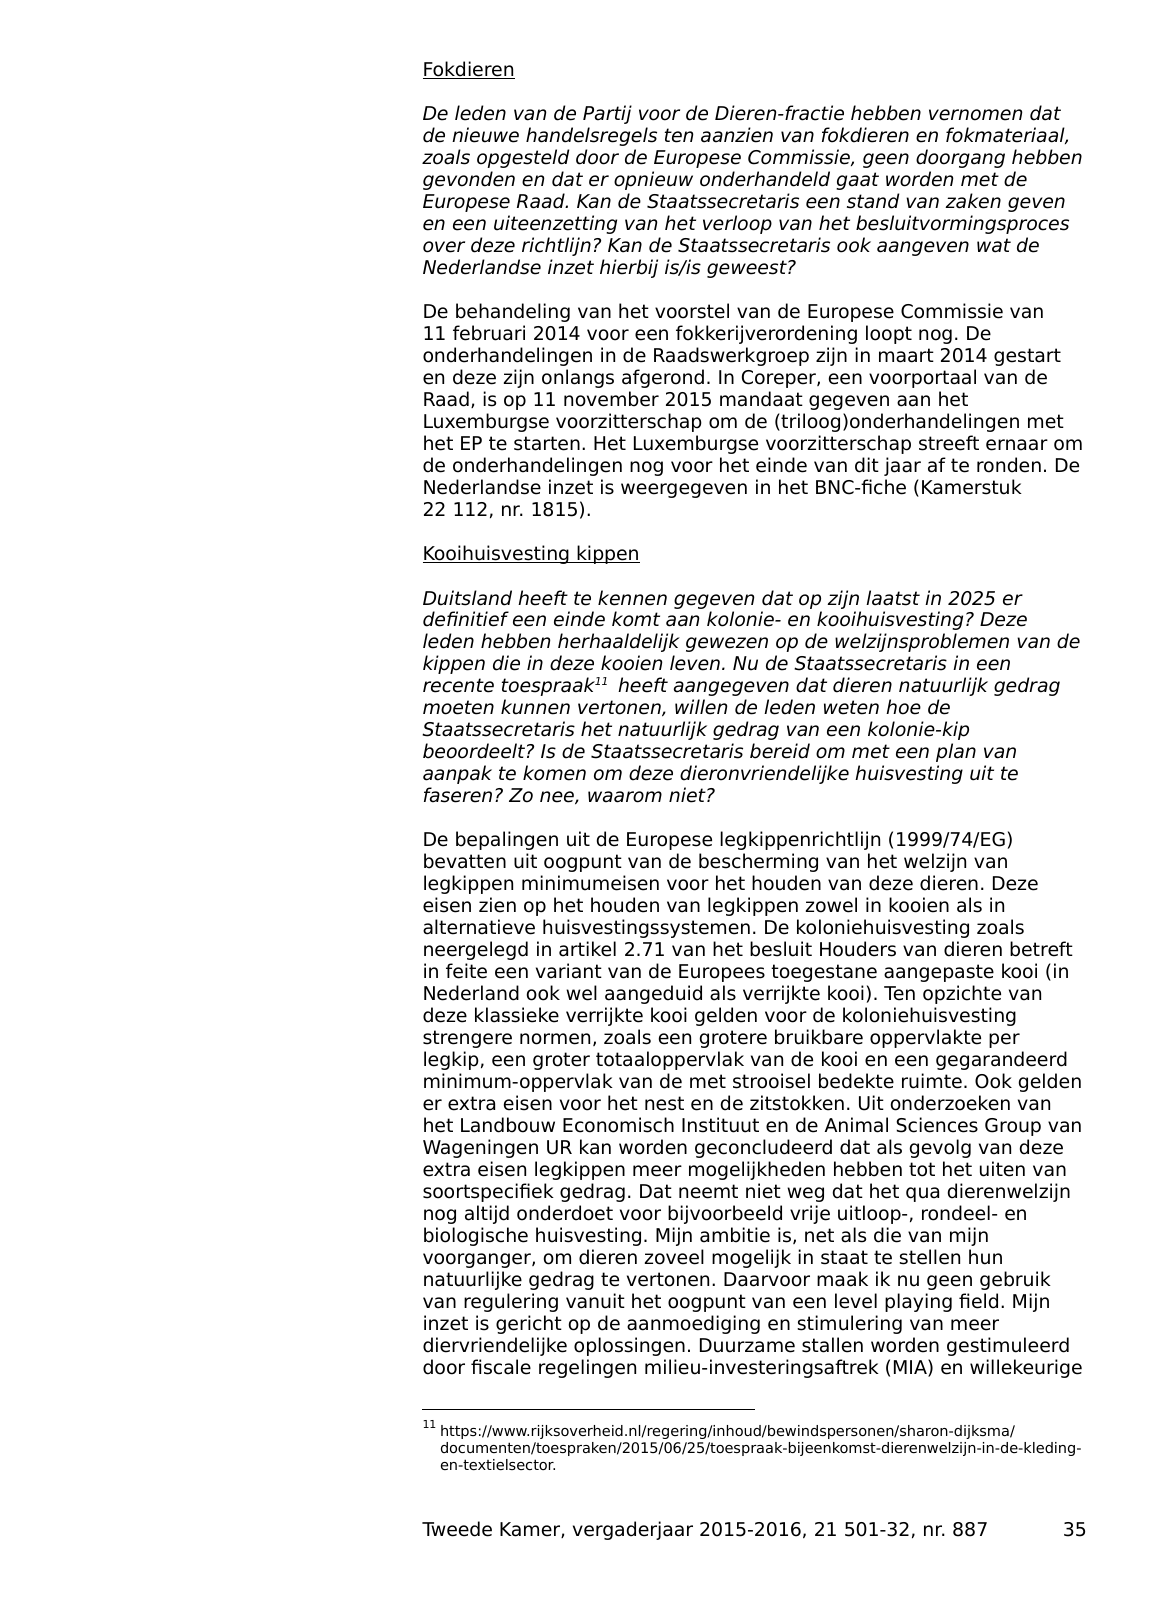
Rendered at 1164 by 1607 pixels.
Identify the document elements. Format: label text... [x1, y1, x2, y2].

text De behandeling van het voorstel van de Europese Commissie van 11 februari 2014 voor een fokkerijverordening loopt nog. De onderhandelingen in de Raadswerkgroep zijn in maart 2014 gestart en deze zijn onlangs afgerond. In Coreper, een voorportaal van de Raad, is op 11 november 2015 mandaat gegeven aan het Luxemburgse voorzitterschap om de (triloog)onderhandelingen met het EP te starten. Het Luxemburgse voorzitterschap streeft ernaar om de onderhandelingen nog voor het einde van dit jaar af te ronden. De Nederlandse inzet is weergegeven in het BNC-fiche (Kamerstuk 22 112, nr. 1815). [422, 301, 1087, 521]
text De bepalingen uit de Europese legkippenrichtlijn (1999/74/EG) bevatten uit oogpunt van de bescherming van het welzijn van legkippen minimumeisen voor het houden van deze dieren. Deze eisen zien op het houden van legkippen zowel in kooien als in alternatieve huisvestingssystemen. De koloniehuisvesting zoals neergelegd in artikel 2.71 van het besluit Houders van dieren betreft in feite een variant van de Europees toegestane aangepaste kooi (in Nederland ook wel aangeduid als verrijkte kooi). Ten opzichte van deze klassieke verrijkte kooi gelden voor de koloniehuisvesting strengere normen, zoals een grotere bruikbare oppervlakte per legkip, een groter totaaloppervlak van de kooi en een gegarandeerd minimum-oppervlak van de met strooisel bedekte ruimte. Ook gelden er extra eisen voor het nest en de zitstokken. Uit onderzoeken van het Landbouw Economisch Instituut en de Animal Sciences Group van Wageningen UR kan worden geconcludeerd dat als gevolg van deze extra eisen legkippen meer mogelijkheden hebben tot het uiten van soortspecifiek gedrag. Dat neemt niet weg dat het qua dierenwelzijn nog altijd onderdoet voor bijvoorbeeld vrije uitloop-, rondeel- en biologische huisvesting. Mijn ambitie is, net als die van mijn voorganger, om dieren zoveel mogelijk in staat te stellen hun natuurlijke gedrag te vertonen. Daarvoor maak ik nu geen gebruik van regulering vanuit het oogpunt van een level playing field. Mijn inzet is gericht op de aanmoediging en stimulering van meer diervriendelijke oplossingen. Duurzame stallen worden gestimuleerd door fiscale regelingen milieu-investeringsaftrek (MIA) en willekeurige [422, 829, 1087, 1379]
subtitle Fokdieren [422, 59, 1087, 81]
subtitle Kooihuisvesting kippen [422, 543, 1087, 565]
text https://www.rijksoverheid.nl/regering/inhoud/bewindspersonen/sharon-dijksma/documenten/toespraken/2015/06/25/toespraak-bijeenkomst-dierenwelzijn-in-de-kleding-en-textielsector. [422, 1418, 1087, 1474]
text De leden van de Partij voor de Dieren-fractie hebben vernomen dat de nieuwe handelsregels ten aanzien van fokdieren en fokmateriaal, zoals opgesteld door de Europese Commissie, geen doorgang hebben gevonden en dat er opnieuw onderhandeld gaat worden met de Europese Raad. Kan de Staatssecretaris een stand van zaken geven en een uiteenzetting van het verloop van het besluitvormingsproces over deze richtlijn? Kan de Staatssecretaris ook aangeven wat de Nederlandse inzet hierbij is/is geweest? [422, 103, 1087, 279]
text Duitsland heeft te kennen gegeven dat op zijn laatst in 2025 er definitief een einde komt aan kolonie- en kooihuisvesting? Deze leden hebben herhaaldelijk gewezen op de welzijnsproblemen van de kippen die in deze kooien leven. Nu de Staatssecretaris in een recente toespraak heeft aangegeven dat dieren natuurlijk gedrag moeten kunnen vertonen, willen de leden weten hoe de Staatssecretaris het natuurlijk gedrag van een kolonie-kip beoordeelt? Is de Staatssecretaris bereid om met een plan van aanpak te komen om deze dieronvriendelijke huisvesting uit te faseren? Zo nee, waarom niet? [422, 587, 1087, 807]
